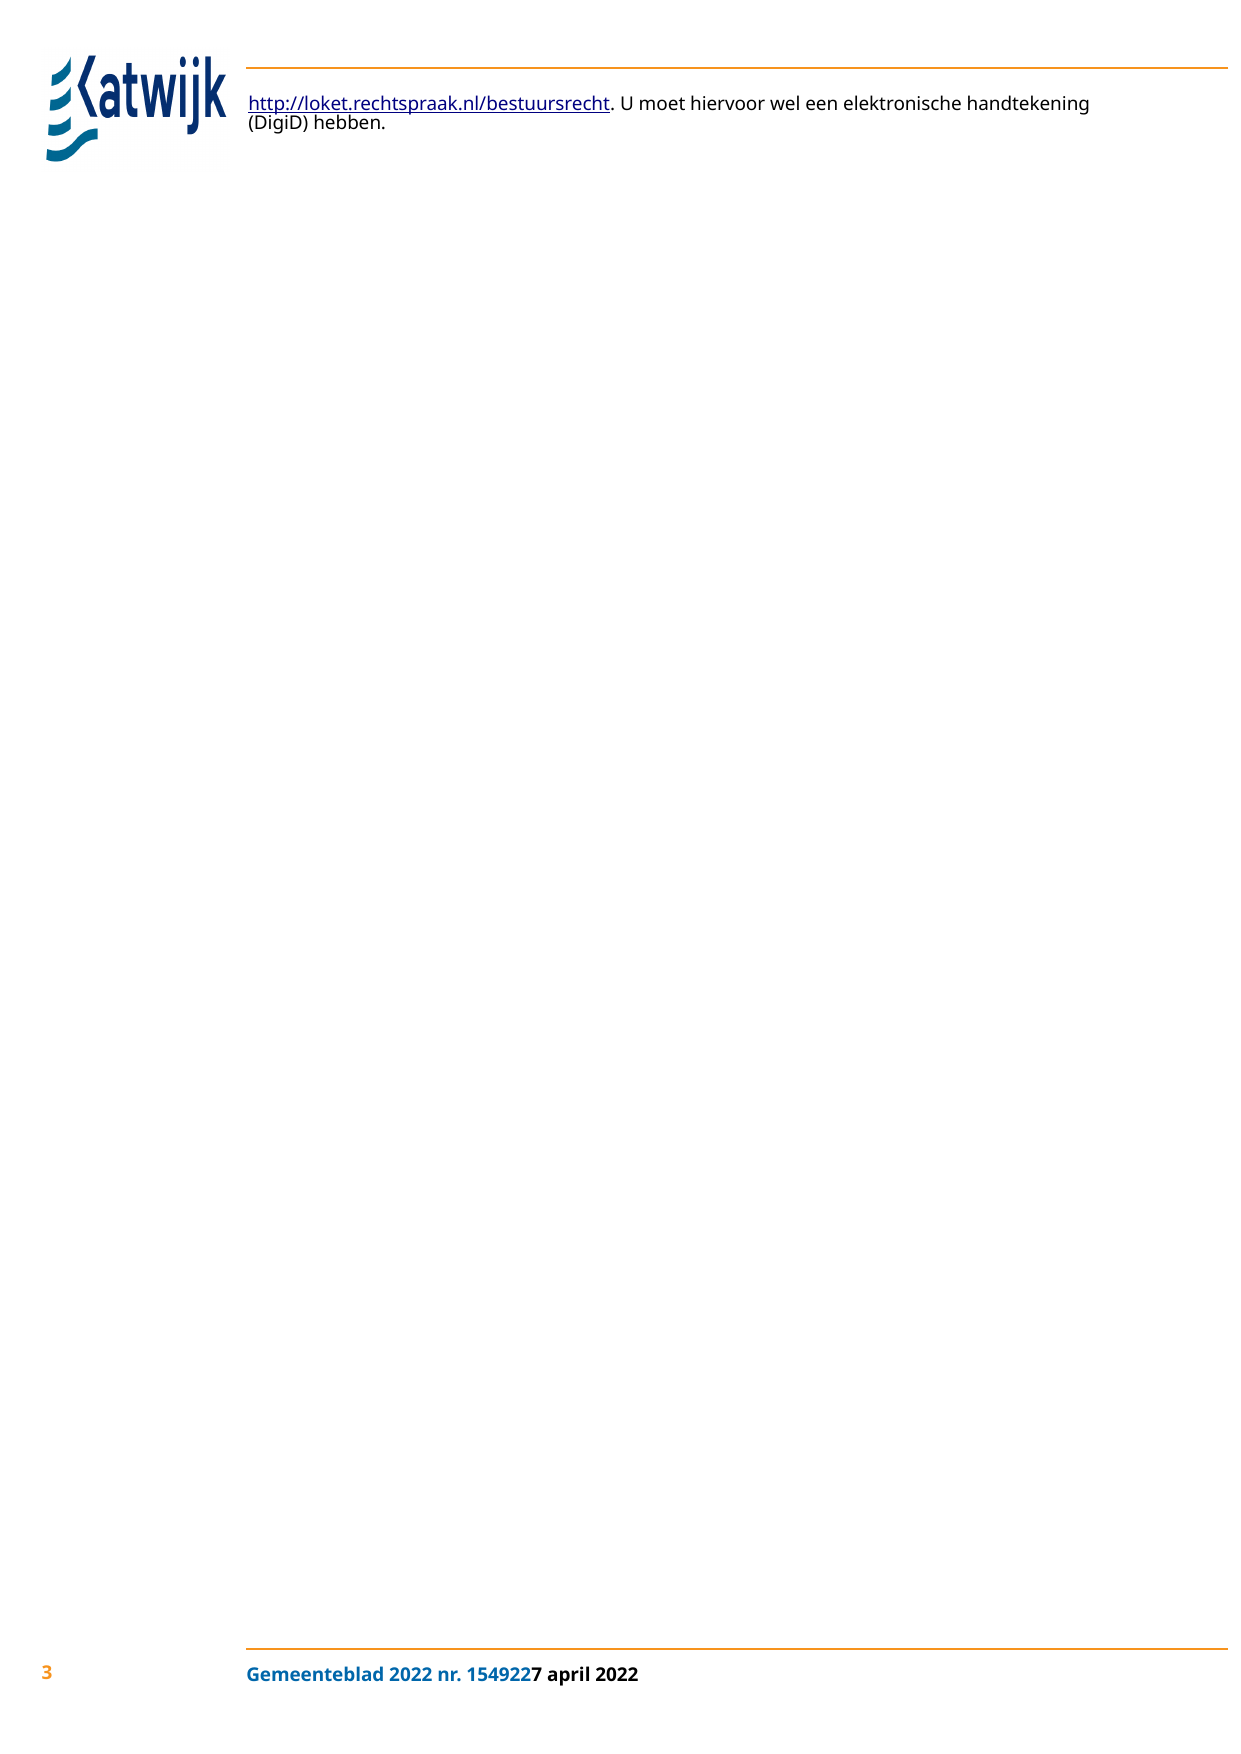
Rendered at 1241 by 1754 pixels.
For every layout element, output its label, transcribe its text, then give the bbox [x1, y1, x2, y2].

picture [41, 47, 231, 172]
text http://loket.rechtspraak.nl/bestuursrecht. U moet hiervoor wel een elektronische handtekening (DigiD) hebben. [248, 95, 1152, 133]
